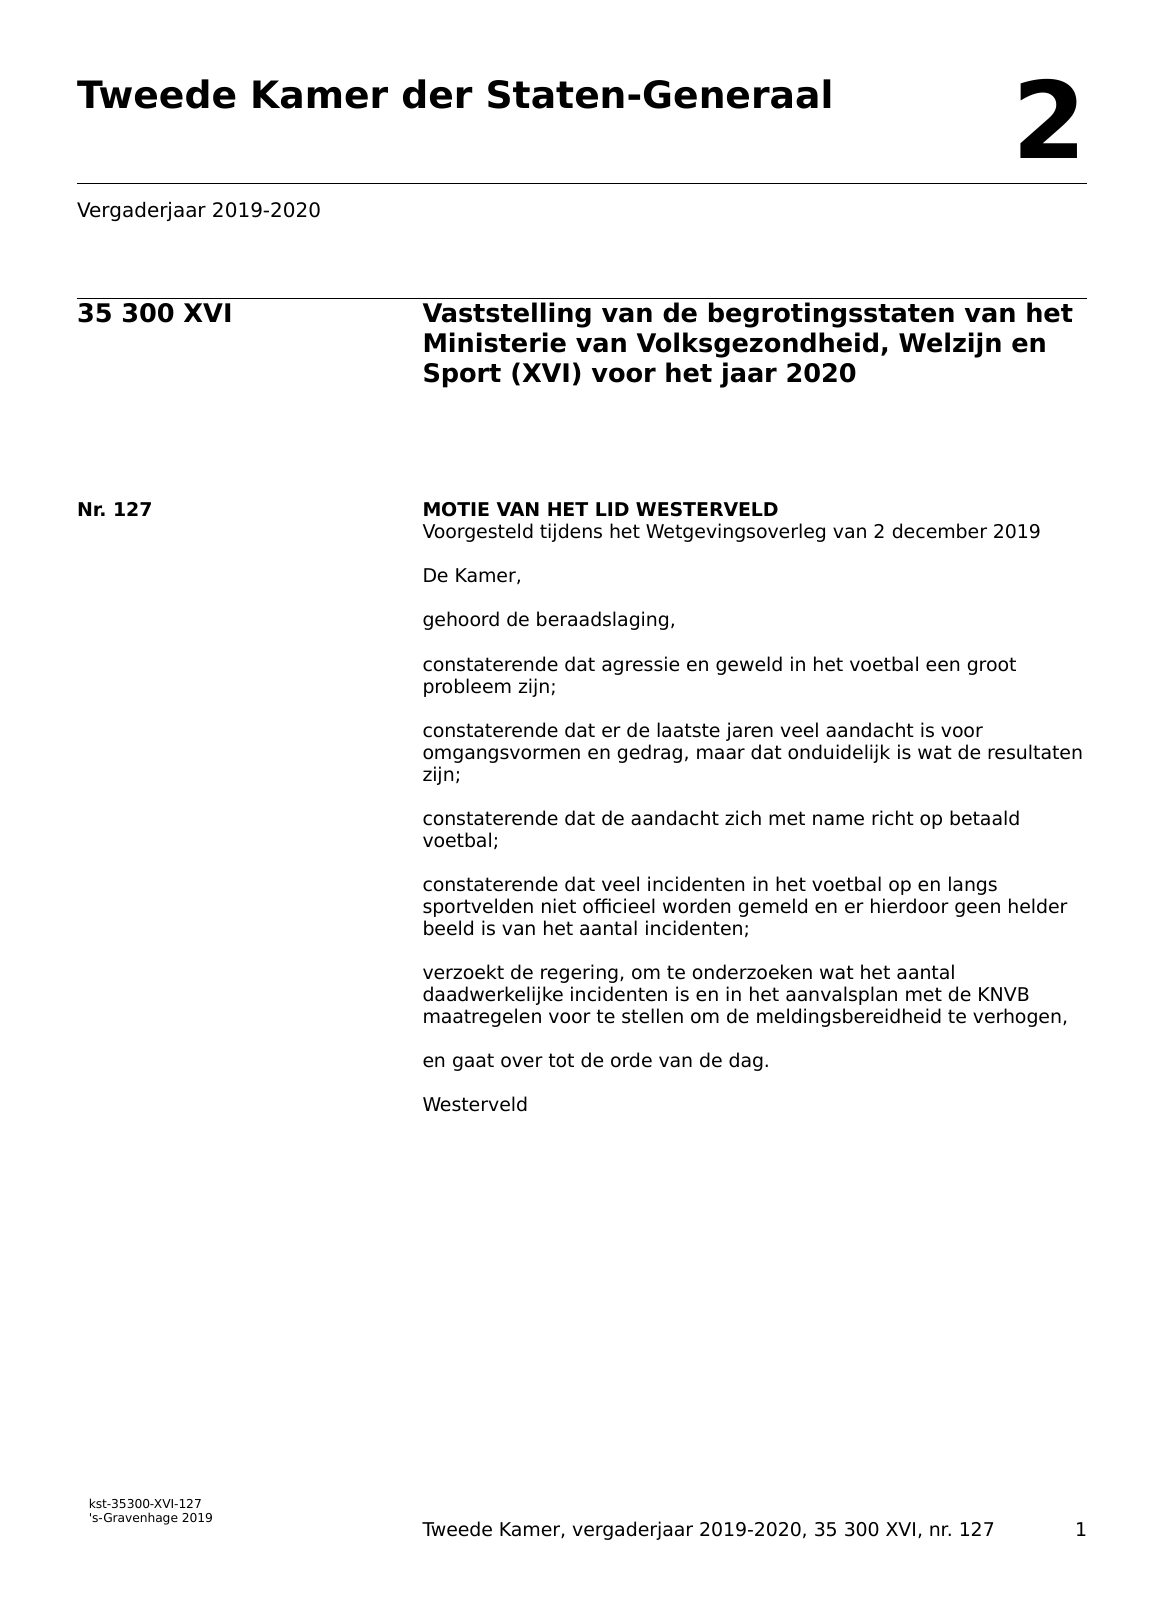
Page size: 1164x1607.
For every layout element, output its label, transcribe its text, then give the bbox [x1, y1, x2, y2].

text constaterende dat veel incidenten in het voetbal op en langs sportvelden niet officieel worden gemeld en er hierdoor geen helder beeld is van het aantal incidenten; [422, 874, 1087, 940]
text De Kamer, [422, 565, 1087, 587]
text constaterende dat er de laatste jaren veel aandacht is voor omgangsvormen en gedrag, maar dat onduidelijk is wat de resultaten zijn; [422, 720, 1087, 786]
text 's-Gravenhage 2019 [88, 1511, 323, 1525]
text kst-35300-XVI-127 [88, 1497, 323, 1511]
text gehoord de beraadslaging, [422, 609, 1087, 631]
table_header Tweede Kamer der Staten-Generaal [77, 59, 886, 183]
text Voorgesteld tijdens het Wetgevingsoverleg van 2 december 2019 [422, 521, 1087, 543]
text constaterende dat agressie en geweld in het voetbal een groot probleem zijn; [422, 653, 1087, 697]
text Westerveld [422, 1094, 1087, 1116]
subtitle Nr. 127 MOTIE VAN HET LID WESTERVELD [77, 499, 1087, 521]
table_header 2 [886, 59, 1087, 183]
text constaterende dat de aandacht zich met name richt op betaald voetbal; [422, 808, 1087, 852]
subtitle 35 300 XVI Vaststelling van de begrotingsstaten van het Ministerie van Volksgezondheid, Welzijn en Sport (XVI) voor het jaar 2020 [77, 299, 1087, 388]
text en gaat over tot de orde van de dag. [422, 1050, 1087, 1072]
table_cell Vergaderjaar 2019-2020 [77, 184, 1087, 298]
text verzoekt de regering, om te onderzoeken wat het aantal daadwerkelijke incidenten is en in het aanvalsplan met de KNVB maatregelen voor te stellen om de meldingsbereidheid te verhogen, [422, 962, 1087, 1028]
